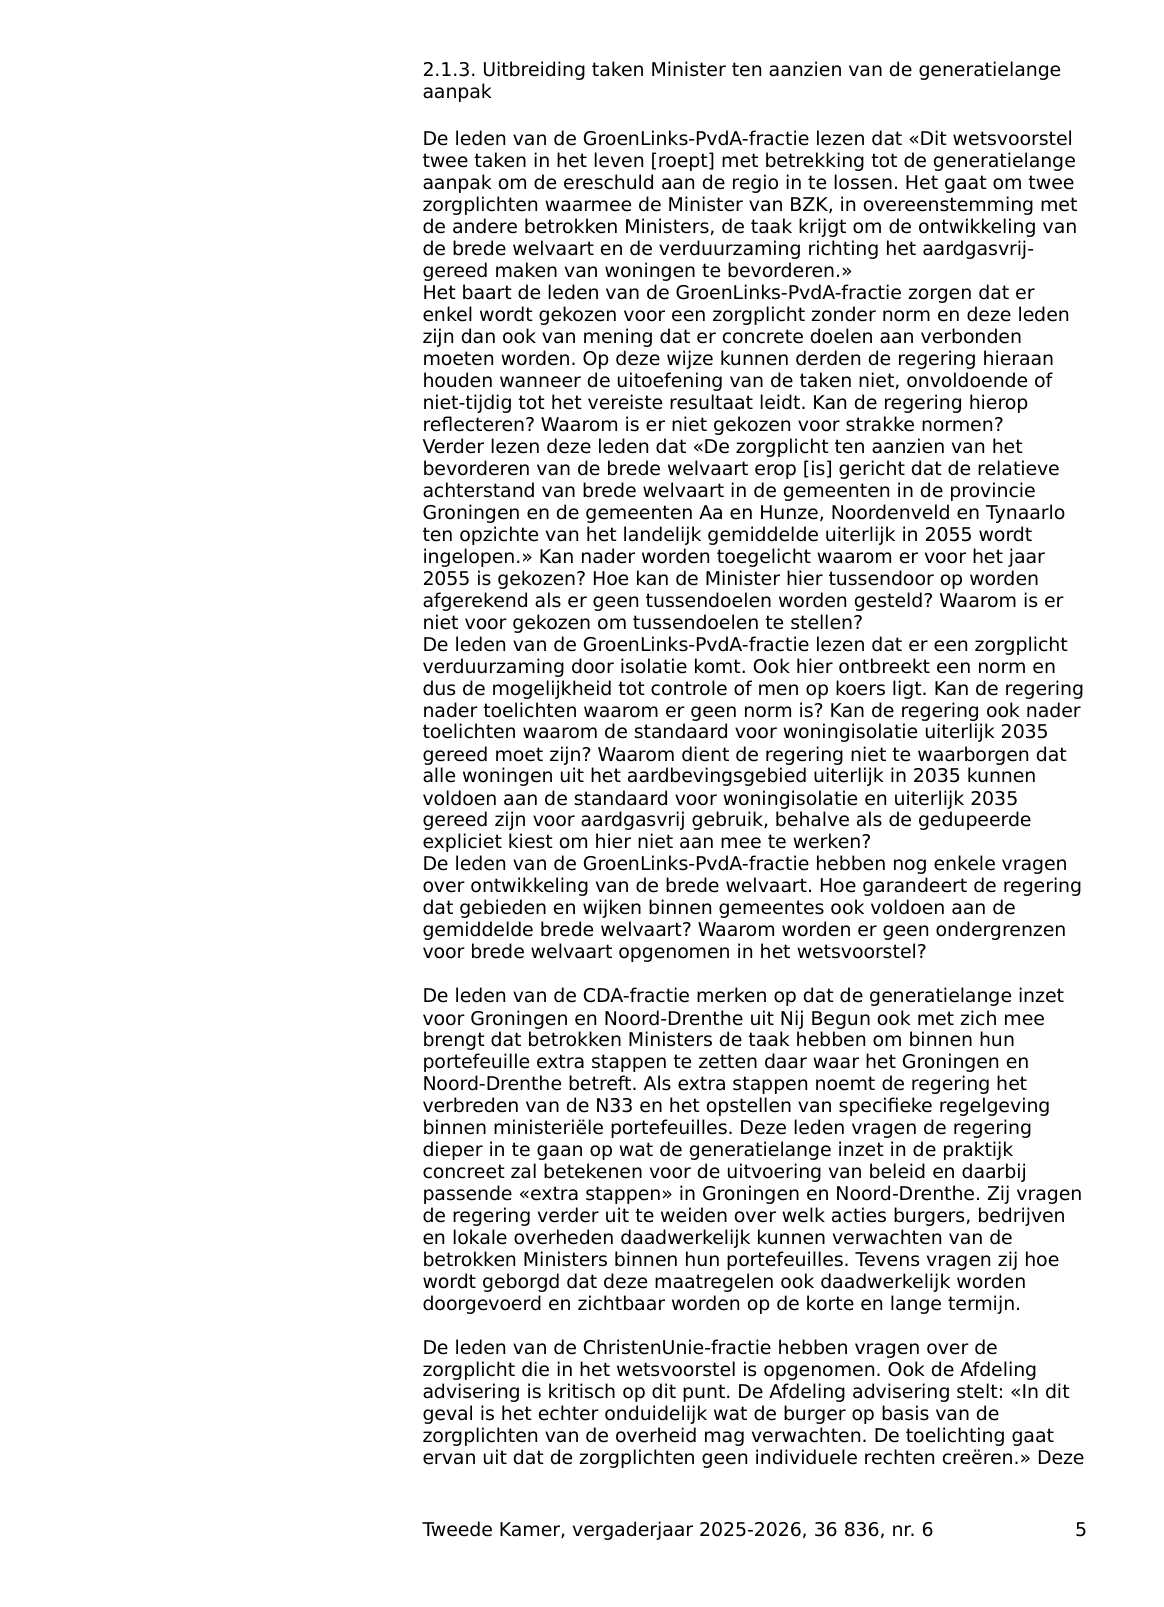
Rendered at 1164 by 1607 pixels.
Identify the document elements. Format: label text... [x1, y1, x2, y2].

text De leden van de GroenLinks-PvdA-fractie lezen dat er een zorgplicht verduurzaming door isolatie komt. Ook hier ontbreekt een norm en dus de mogelijkheid tot controle of men op koers ligt. Kan de regering nader toelichten waarom er geen norm is? Kan de regering ook nader toelichten waarom de standaard voor woningisolatie uiterlijk 2035 gereed moet zijn? Waarom dient de regering niet te waarborgen dat alle woningen uit het aardbevingsgebied uiterlijk in 2035 kunnen voldoen aan de standaard voor woningisolatie en uiterlijk 2035 gereed zijn voor aardgasvrij gebruik, behalve als de gedupeerde expliciet kiest om hier niet aan mee te werken? [422, 633, 1087, 853]
text De leden van de GroenLinks-PvdA-fractie lezen dat «Dit wetsvoorstel twee taken in het leven [roept] met betrekking tot de generatielange aanpak om de ereschuld aan de regio in te lossen. Het gaat om twee zorgplichten waarmee de Minister van BZK, in overeenstemming met de andere betrokken Ministers, de taak krijgt om de ontwikkeling van de brede welvaart en de verduurzaming richting het aardgasvrij-gereed maken van woningen te bevorderen.» [422, 128, 1087, 282]
text De leden van de ChristenUnie-fractie hebben vragen over de zorgplicht die in het wetsvoorstel is opgenomen. Ook de Afdeling advisering is kritisch op dit punt. De Afdeling advisering stelt: «In dit geval is het echter onduidelijk wat de burger op basis van de zorgplichten van de overheid mag verwachten. De toelichting gaat ervan uit dat de zorgplichten geen individuele rechten creëren.» Deze [422, 1337, 1087, 1469]
text De leden van de GroenLinks-PvdA-fractie hebben nog enkele vragen over ontwikkeling van de brede welvaart. Hoe garandeert de regering dat gebieden en wijken binnen gemeentes ook voldoen aan de gemiddelde brede welvaart? Waarom worden er geen ondergrenzen voor brede welvaart opgenomen in het wetsvoorstel? [422, 853, 1087, 963]
subtitle 2.1.3. Uitbreiding taken Minister ten aanzien van de generatielange aanpak [422, 59, 1087, 103]
text Verder lezen deze leden dat «De zorgplicht ten aanzien van het bevorderen van de brede welvaart erop [is] gericht dat de relatieve achterstand van brede welvaart in de gemeenten in de provincie Groningen en de gemeenten Aa en Hunze, Noordenveld en Tynaarlo ten opzichte van het landelijk gemiddelde uiterlijk in 2055 wordt ingelopen.» Kan nader worden toegelicht waarom er voor het jaar 2055 is gekozen? Hoe kan de Minister hier tussendoor op worden afgerekend als er geen tussendoelen worden gesteld? Waarom is er niet voor gekozen om tussendoelen te stellen? [422, 436, 1087, 633]
text De leden van de CDA-fractie merken op dat de generatielange inzet voor Groningen en Noord-Drenthe uit Nij Begun ook met zich mee brengt dat betrokken Ministers de taak hebben om binnen hun portefeuille extra stappen te zetten daar waar het Groningen en Noord-Drenthe betreft. Als extra stappen noemt de regering het verbreden van de N33 en het opstellen van specifieke regelgeving binnen ministeriële portefeuilles. Deze leden vragen de regering dieper in te gaan op wat de generatielange inzet in de praktijk concreet zal betekenen voor de uitvoering van beleid en daarbij passende «extra stappen» in Groningen en Noord-Drenthe. Zij vragen de regering verder uit te weiden over welk acties burgers, bedrijven en lokale overheden daadwerkelijk kunnen verwachten van de betrokken Ministers binnen hun portefeuilles. Tevens vragen zij hoe wordt geborgd dat deze maatregelen ook daadwerkelijk worden doorgevoerd en zichtbaar worden op de korte en lange termijn. [422, 985, 1087, 1315]
text Het baart de leden van de GroenLinks-PvdA-fractie zorgen dat er enkel wordt gekozen voor een zorgplicht zonder norm en deze leden zijn dan ook van mening dat er concrete doelen aan verbonden moeten worden. Op deze wijze kunnen derden de regering hieraan houden wanneer de uitoefening van de taken niet, onvoldoende of niet-tijdig tot het vereiste resultaat leidt. Kan de regering hierop reflecteren? Waarom is er niet gekozen voor strakke normen? [422, 282, 1087, 436]
